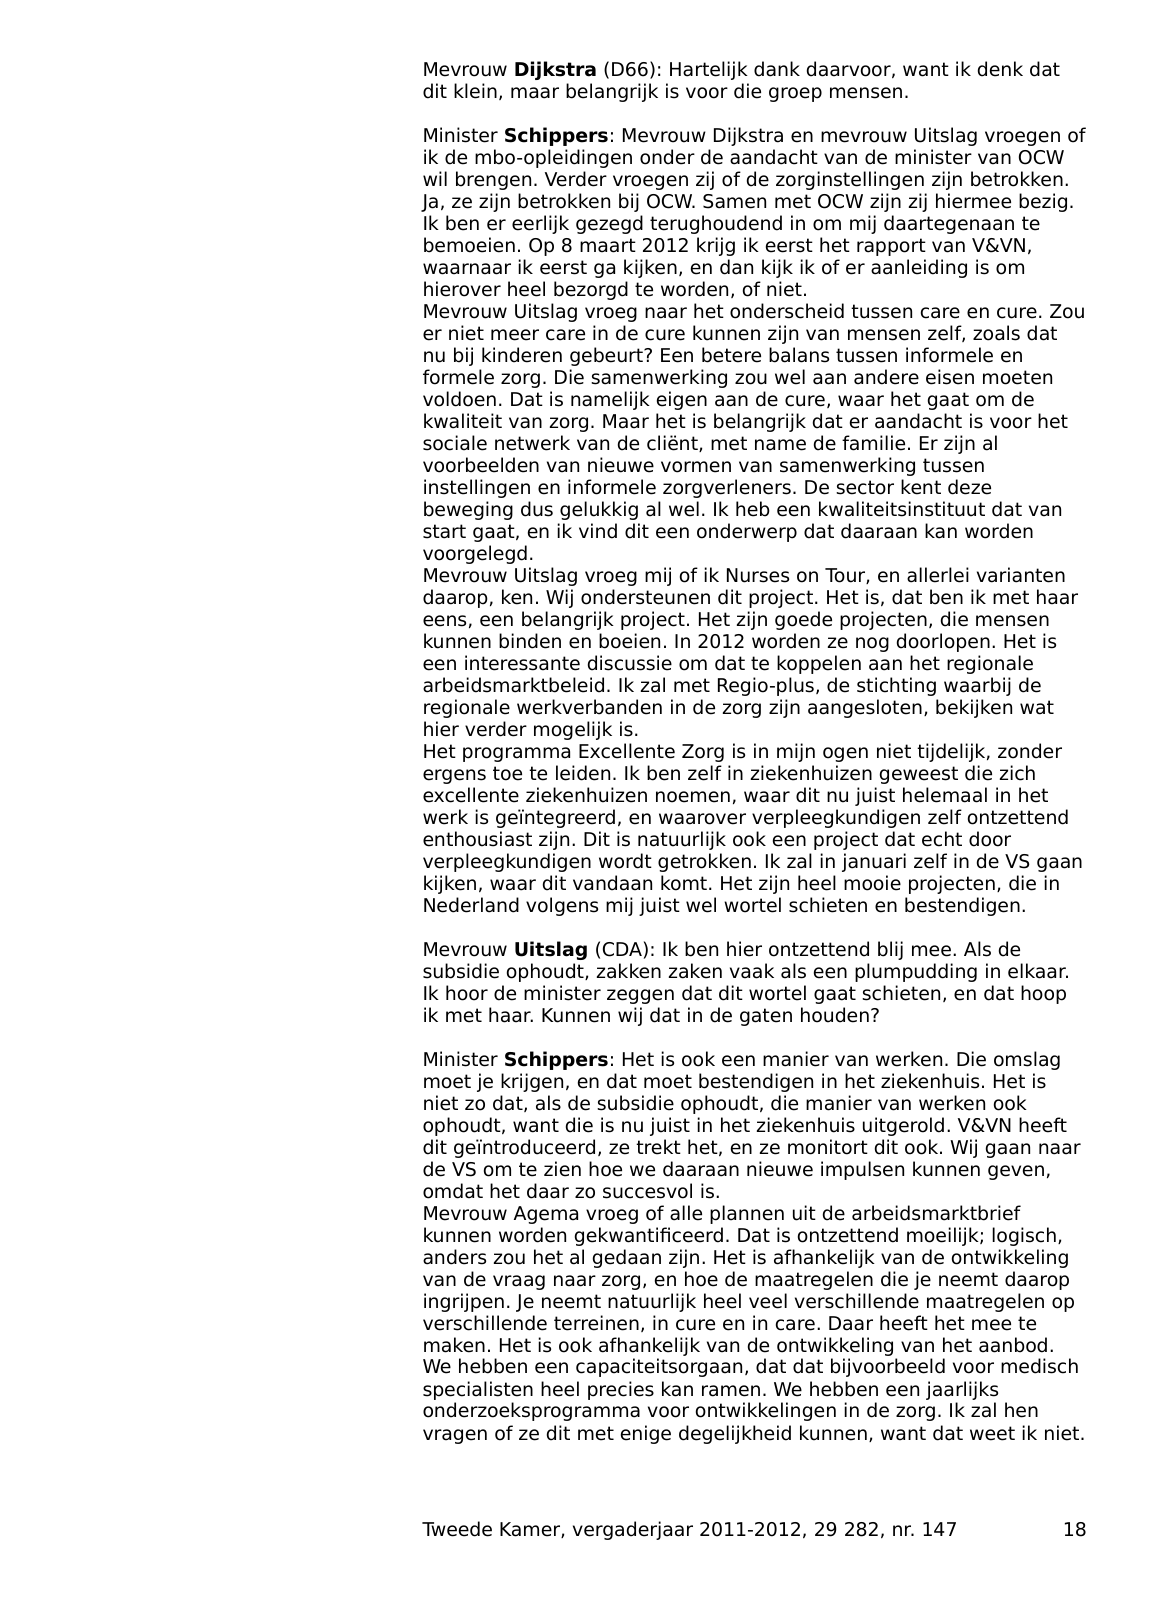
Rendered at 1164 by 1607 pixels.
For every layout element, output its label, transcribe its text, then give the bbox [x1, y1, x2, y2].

text Mevrouw Uitslag vroeg naar het onderscheid tussen care en cure. Zou er niet meer care in de cure kunnen zijn van mensen zelf, zoals dat nu bij kinderen gebeurt? Een betere balans tussen informele en formele zorg. Die samenwerking zou wel aan andere eisen moeten voldoen. Dat is namelijk eigen aan de cure, waar het gaat om de kwaliteit van zorg. Maar het is belangrijk dat er aandacht is voor het sociale netwerk van de cliënt, met name de familie. Er zijn al voorbeelden van nieuwe vormen van samenwerking tussen instellingen en informele zorgverleners. De sector kent deze beweging dus gelukkig al wel. Ik heb een kwaliteitsinstituut dat van start gaat, en ik vind dit een onderwerp dat daaraan kan worden voorgelegd. [422, 301, 1087, 565]
text Minister Schippers: Het is ook een manier van werken. Die omslag moet je krijgen, en dat moet bestendigen in het ziekenhuis. Het is niet zo dat, als de subsidie ophoudt, die manier van werken ook ophoudt, want die is nu juist in het ziekenhuis uitgerold. V&VN heeft dit geïntroduceerd, ze trekt het, en ze monitort dit ook. Wij gaan naar de VS om te zien hoe we daaraan nieuwe impulsen kunnen geven, omdat het daar zo succesvol is. [422, 1049, 1087, 1203]
text Mevrouw Uitslag (CDA): Ik ben hier ontzettend blij mee. Als de subsidie ophoudt, zakken zaken vaak als een plumpudding in elkaar. Ik hoor de minister zeggen dat dit wortel gaat schieten, en dat hoop ik met haar. Kunnen wij dat in de gaten houden? [422, 939, 1087, 1027]
text Mevrouw Uitslag vroeg mij of ik Nurses on Tour, en allerlei varianten daarop, ken. Wij ondersteunen dit project. Het is, dat ben ik met haar eens, een belangrijk project. Het zijn goede projecten, die mensen kunnen binden en boeien. In 2012 worden ze nog doorlopen. Het is een interessante discussie om dat te koppelen aan het regionale arbeidsmarktbeleid. Ik zal met Regio-plus, de stichting waarbij de regionale werkverbanden in de zorg zijn aangesloten, bekijken wat hier verder mogelijk is. [422, 565, 1087, 741]
text Minister Schippers: Mevrouw Dijkstra en mevrouw Uitslag vroegen of ik de mbo-opleidingen onder de aandacht van de minister van OCW wil brengen. Verder vroegen zij of de zorginstellingen zijn betrokken. Ja, ze zijn betrokken bij OCW. Samen met OCW zijn zij hiermee bezig. Ik ben er eerlijk gezegd terughoudend in om mij daartegenaan te bemoeien. Op 8 maart 2012 krijg ik eerst het rapport van V&VN, waarnaar ik eerst ga kijken, en dan kijk ik of er aanleiding is om hierover heel bezorgd te worden, of niet. [422, 125, 1087, 301]
text Mevrouw Agema vroeg of alle plannen uit de arbeidsmarktbrief kunnen worden gekwantificeerd. Dat is ontzettend moeilijk; logisch, anders zou het al gedaan zijn. Het is afhankelijk van de ontwikkeling van de vraag naar zorg, en hoe de maatregelen die je neemt daarop ingrijpen. Je neemt natuurlijk heel veel verschillende maatregelen op verschillende terreinen, in cure en in care. Daar heeft het mee te maken. Het is ook afhankelijk van de ontwikkeling van het aanbod. We hebben een capaciteitsorgaan, dat dat bijvoorbeeld voor medisch specialisten heel precies kan ramen. We hebben een jaarlijks onderzoeksprogramma voor ontwikkelingen in de zorg. Ik zal hen vragen of ze dit met enige degelijkheid kunnen, want dat weet ik niet. [422, 1203, 1087, 1444]
text Mevrouw Dijkstra (D66): Hartelijk dank daarvoor, want ik denk dat dit klein, maar belangrijk is voor die groep mensen. [422, 59, 1087, 103]
text Het programma Excellente Zorg is in mijn ogen niet tijdelijk, zonder ergens toe te leiden. Ik ben zelf in ziekenhuizen geweest die zich excellente ziekenhuizen noemen, waar dit nu juist helemaal in het werk is geïntegreerd, en waarover verpleegkundigen zelf ontzettend enthousiast zijn. Dit is natuurlijk ook een project dat echt door verpleegkundigen wordt getrokken. Ik zal in januari zelf in de VS gaan kijken, waar dit vandaan komt. Het zijn heel mooie projecten, die in Nederland volgens mij juist wel wortel schieten en bestendigen. [422, 741, 1087, 916]
